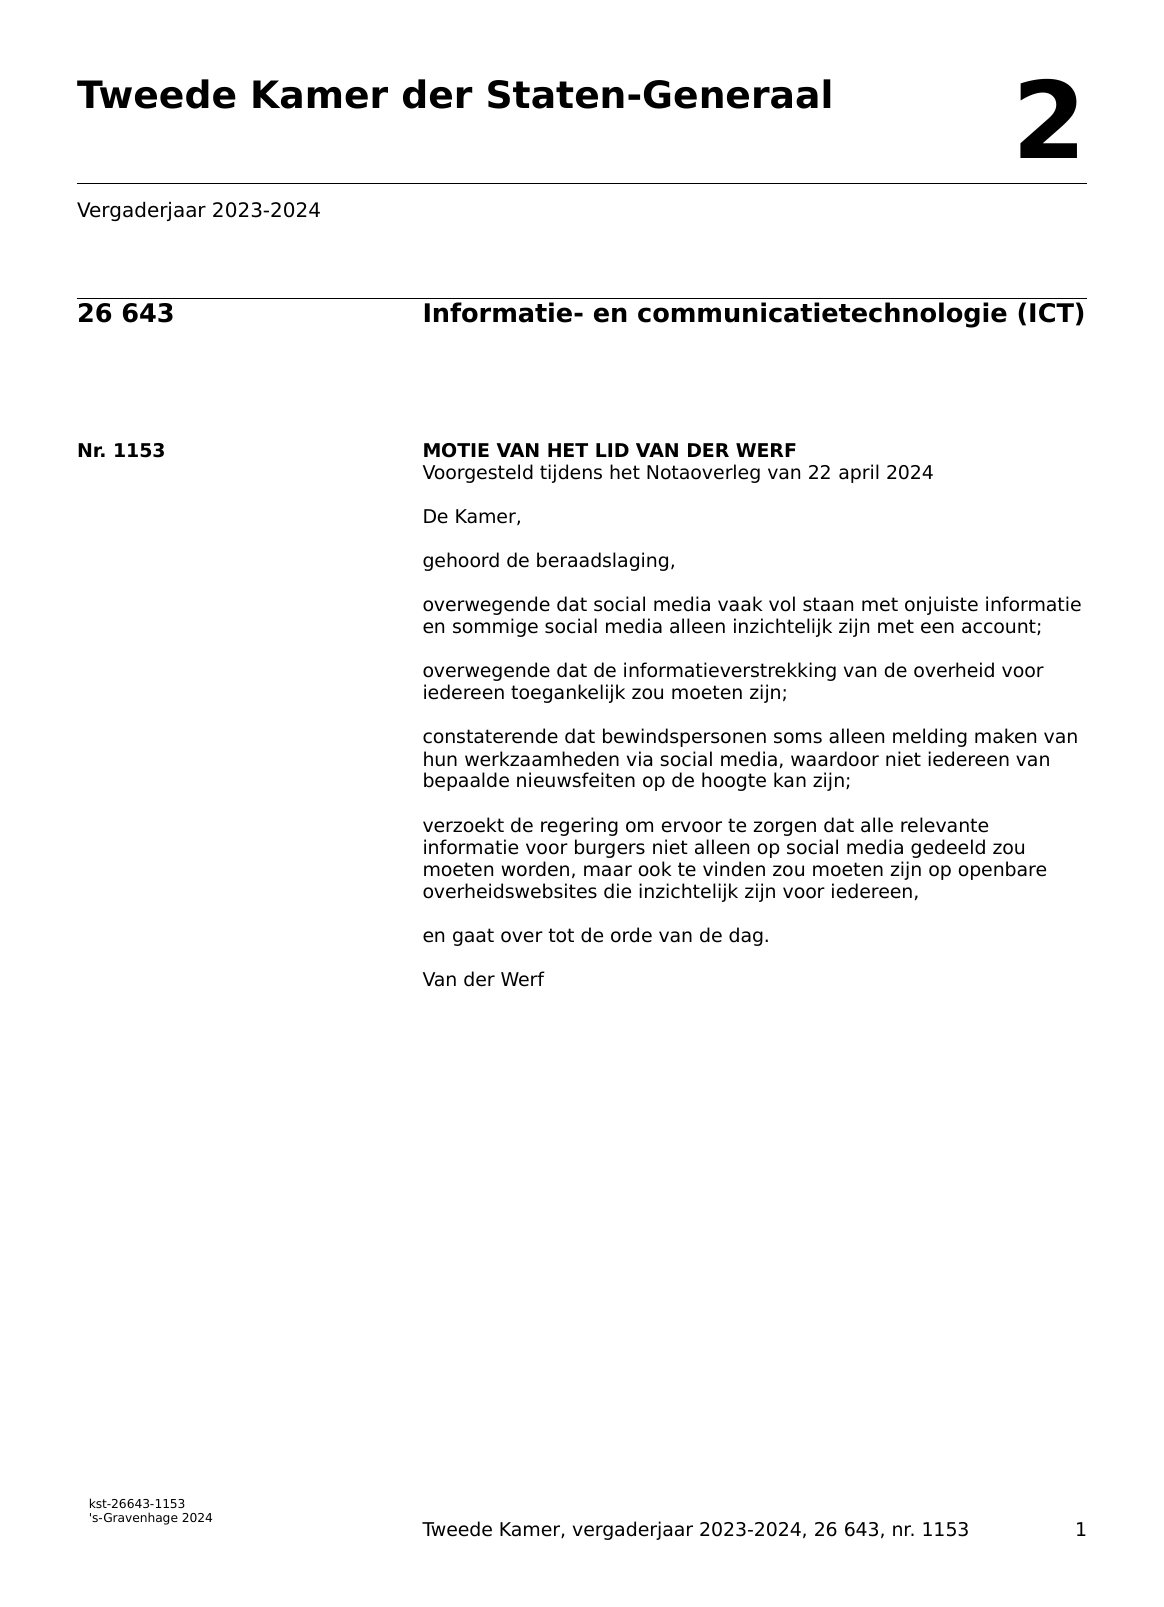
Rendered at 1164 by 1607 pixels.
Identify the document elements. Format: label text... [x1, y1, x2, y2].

text gehoord de beraadslaging, [422, 550, 1087, 572]
subtitle 26 643 Informatie- en communicatietechnologie (ICT) [77, 299, 1087, 329]
text De Kamer, [422, 506, 1087, 528]
text kst-26643-1153 [88, 1497, 323, 1511]
text constaterende dat bewindspersonen soms alleen melding maken van hun werkzaamheden via social media, waardoor niet iedereen van bepaalde nieuwsfeiten op de hoogte kan zijn; [422, 726, 1087, 792]
table_header Tweede Kamer der Staten-Generaal [77, 59, 886, 183]
subtitle Nr. 1153 MOTIE VAN HET LID VAN DER WERF [77, 440, 1087, 462]
text overwegende dat social media vaak vol staan met onjuiste informatie en sommige social media alleen inzichtelijk zijn met een account; [422, 594, 1087, 638]
text overwegende dat de informatieverstrekking van de overheid voor iedereen toegankelijk zou moeten zijn; [422, 660, 1087, 704]
text en gaat over tot de orde van de dag. [422, 925, 1087, 947]
table_header 2 [886, 59, 1087, 183]
table_cell Vergaderjaar 2023-2024 [77, 184, 1087, 298]
text Van der Werf [422, 969, 1087, 991]
text Voorgesteld tijdens het Notaoverleg van 22 april 2024 [422, 462, 1087, 484]
text 's-Gravenhage 2024 [88, 1511, 323, 1525]
text verzoekt de regering om ervoor te zorgen dat alle relevante informatie voor burgers niet alleen op social media gedeeld zou moeten worden, maar ook te vinden zou moeten zijn op openbare overheidswebsites die inzichtelijk zijn voor iedereen, [422, 814, 1087, 902]
